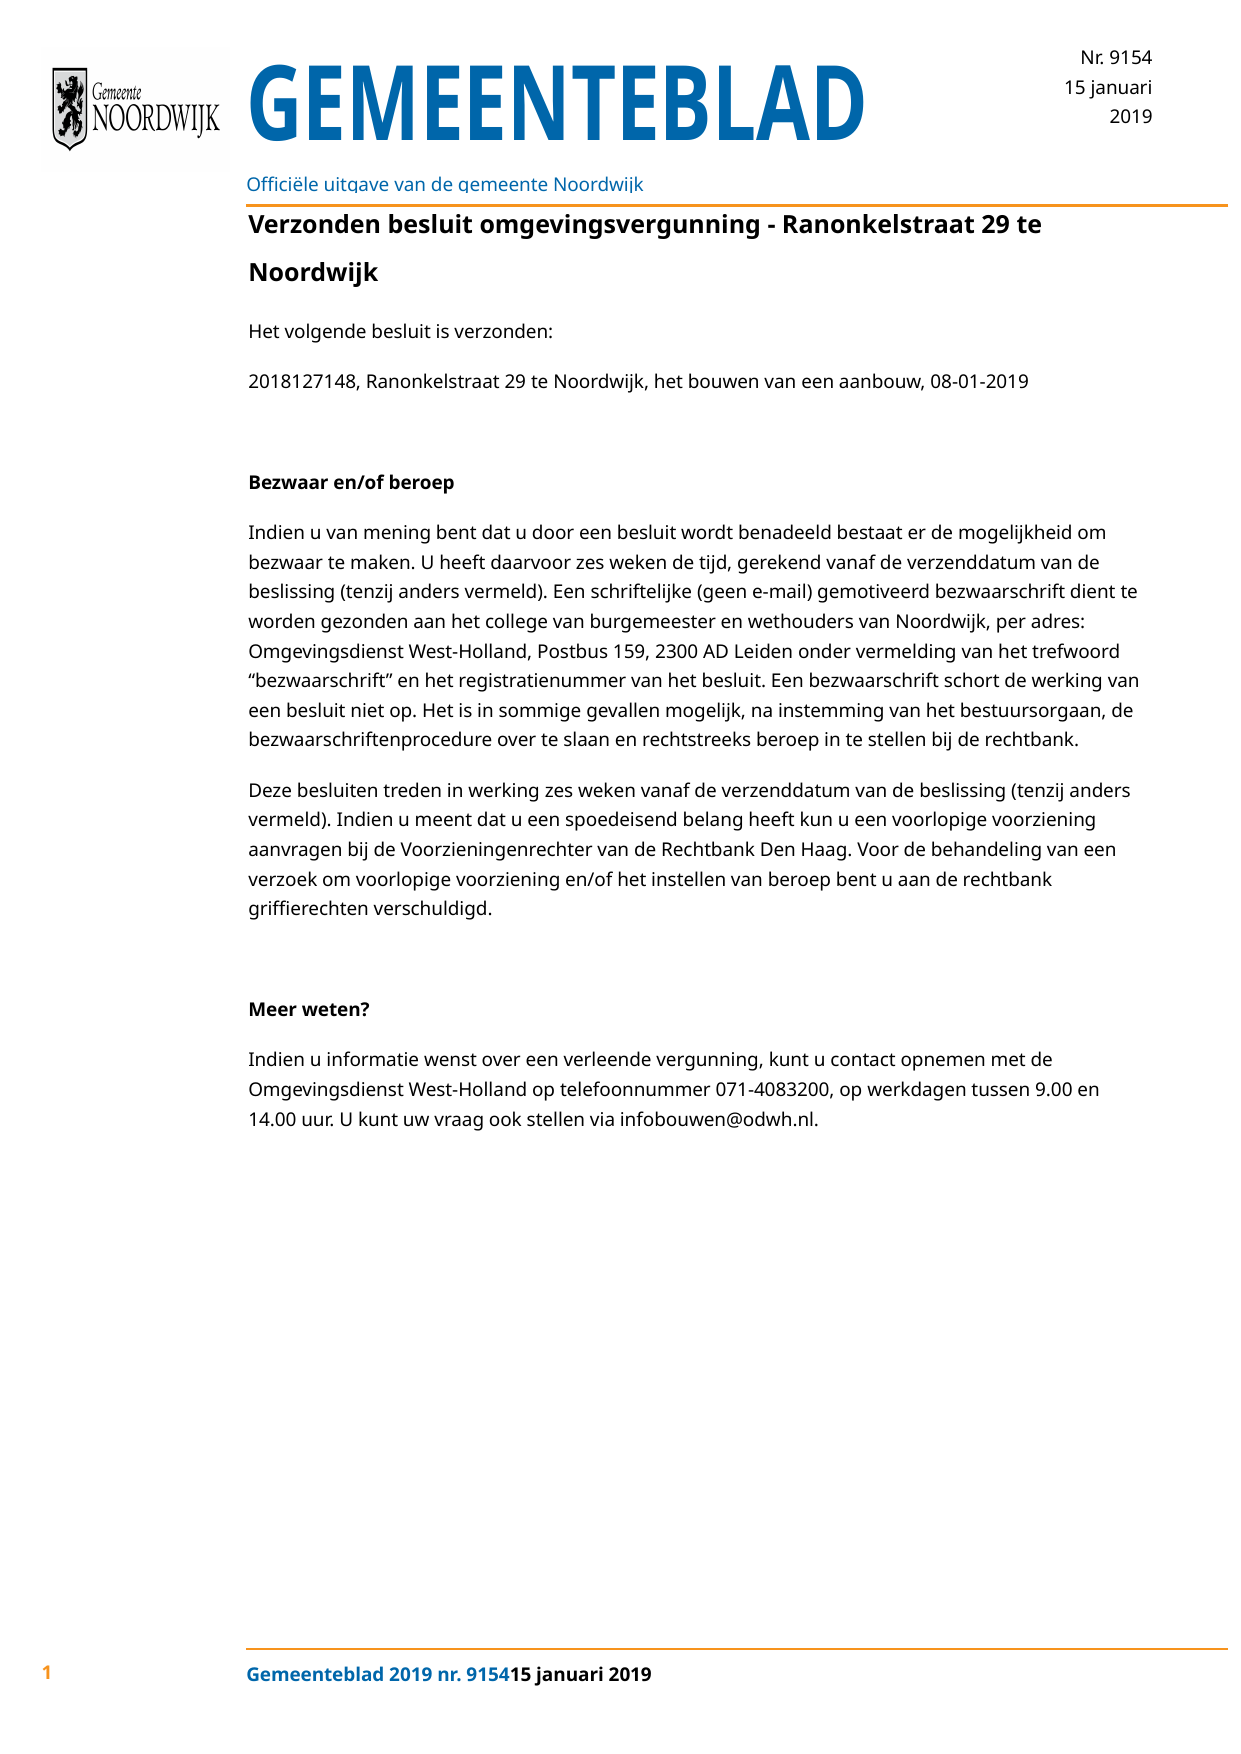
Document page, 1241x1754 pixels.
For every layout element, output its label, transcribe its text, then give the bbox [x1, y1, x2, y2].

text Deze besluiten treden in werking zes weken vanaf de verzenddatum van de beslissing (tenzij anders vermeld). Indien u meent dat u een spoedeisend belang heeft kun u een voorlopige voorziening aanvragen bij de Voorzieningenrechter van de Rechtbank Den Haag. Voor de behandeling van een verzoek om voorlopige voorziening en/of het instellen van beroep bent u aan de rechtbank griffierechten verschuldigd. [248, 777, 1152, 921]
text Verzonden besluit omgevingsvergunning - Ranonkelstraat 29 te Noordwijk [248, 207, 1152, 288]
text Bezwaar en/of beroep [248, 469, 1152, 495]
text Indien u informatie wenst over een verleende vergunning, kunt u contact opnemen met de Omgevingsdienst West-Holland op telefoonnummer 071-4083200, op werkdagen tussen 9.00 en 14.00 uur. U kunt uw vraag ook stellen via infobouwen@odwh.nl. [248, 1047, 1152, 1132]
text 2018127148, Ranonkelstraat 29 te Noordwijk, het bouwen van een aanbouw, 08-01-2019 [248, 368, 1152, 394]
text Het volgende besluit is verzonden: [248, 318, 1152, 344]
picture [41, 47, 231, 172]
text Meer weten? [248, 996, 1152, 1022]
text Indien u van mening bent dat u door een besluit wordt benadeeld bestaat er de mogelijkheid om bezwaar te maken. U heeft daarvoor zes weken de tijd, gerekend vanaf de verzenddatum van de beslissing (tenzij anders vermeld). Een schriftelijke (geen e-mail) gemotiveerd bezwaarschrift dient te worden gezonden aan het college van burgemeester en wethouders van Noordwijk, per adres: Omgevingsdienst West-Holland, Postbus 159, 2300 AD Leiden onder vermelding van het trefwoord “bezwaarschrift” en het registratienummer van het besluit. Een bezwaarschrift schort de werking van een besluit niet op. Het is in sommige gevallen mogelijk, na instemming van het bestuursorgaan, de bezwaarschriftenprocedure over te slaan en rechtstreeks beroep in te stellen bij de rechtbank. [248, 519, 1152, 752]
